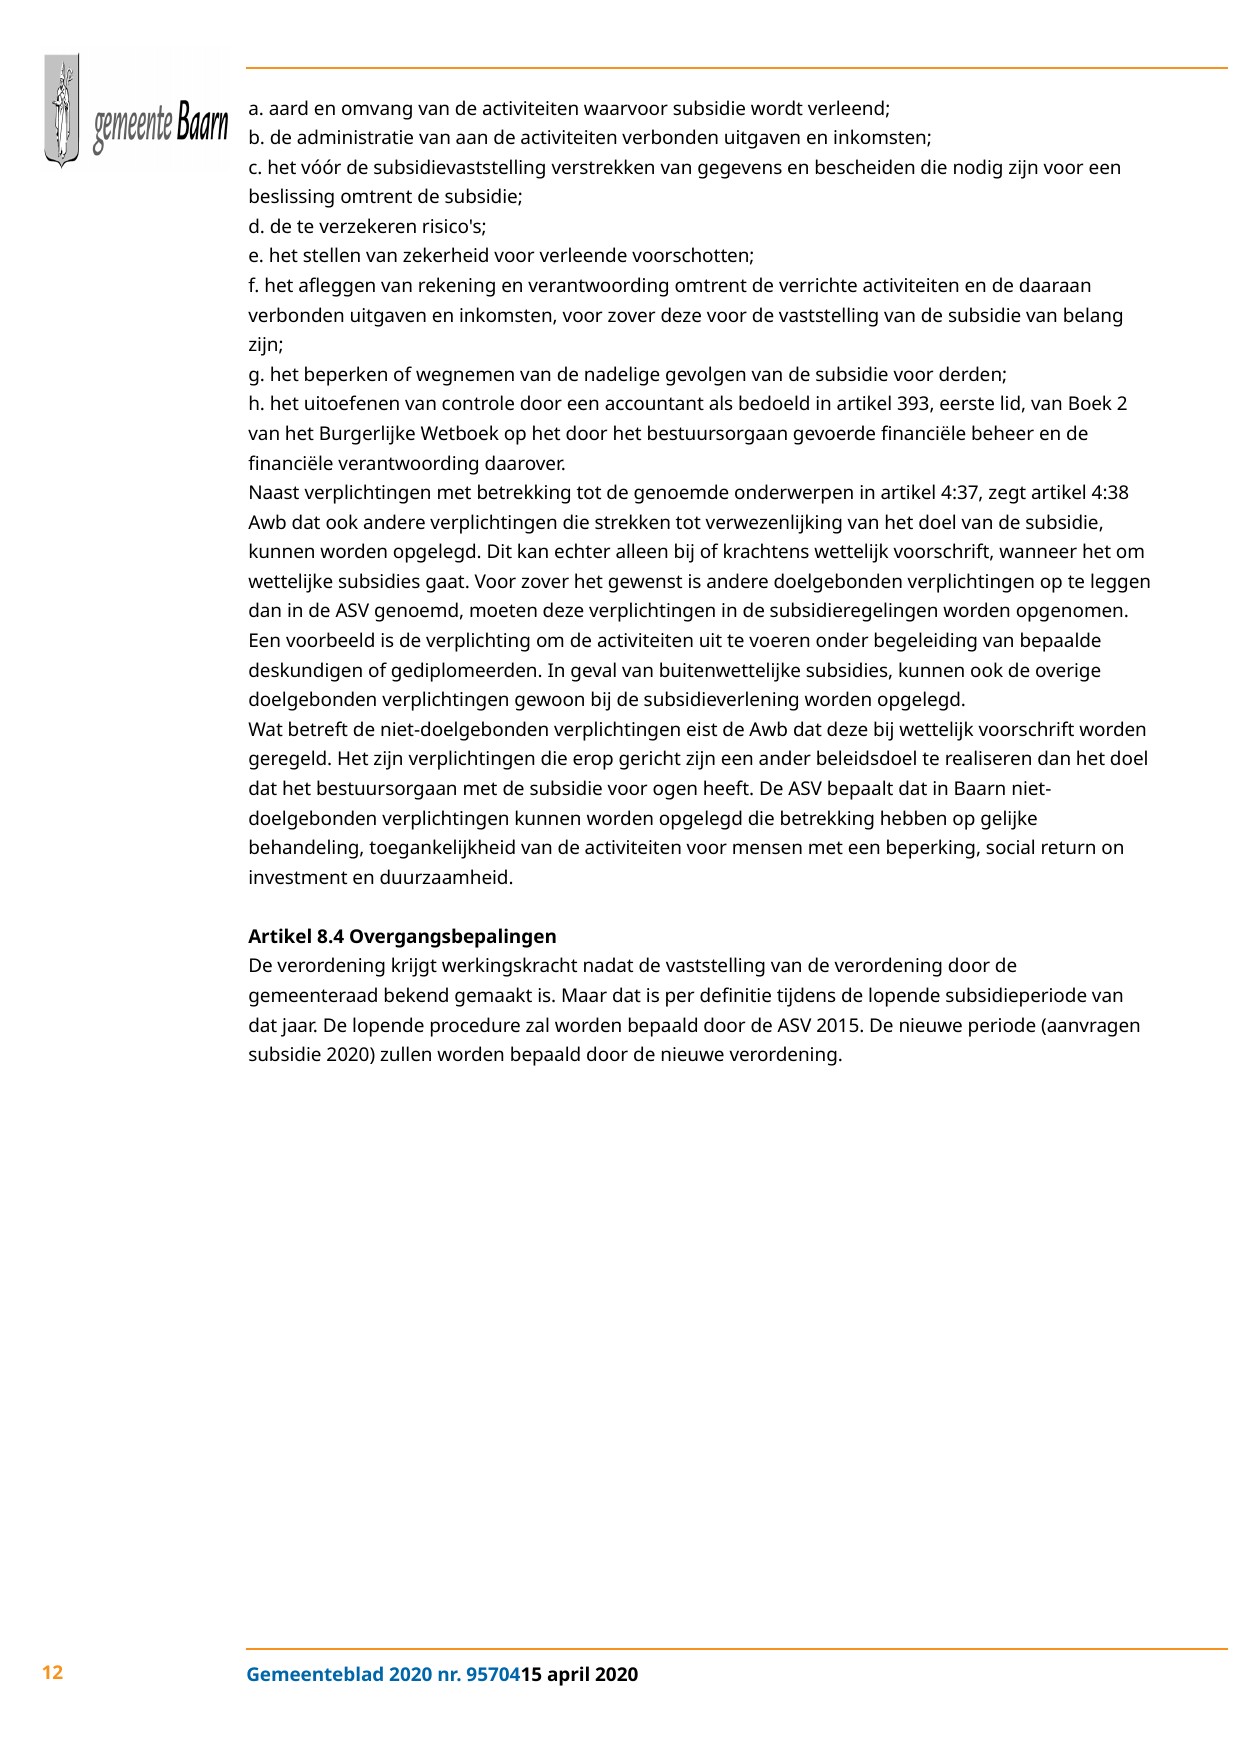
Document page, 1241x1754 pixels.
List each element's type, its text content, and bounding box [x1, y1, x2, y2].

text Naast verplichtingen met betrekking tot de genoemde onderwerpen in artikel 4:37, zegt artikel 4:38 Awb dat ook andere verplichtingen die strekken tot verwezenlijking van het doel van de subsidie, kunnen worden opgelegd. Dit kan echter alleen bij of krachtens wettelijk voorschrift, wanneer het om wettelijke subsidies gaat. Voor zover het gewenst is andere doelgebonden verplichtingen op te leggen dan in de ASV genoemd, moeten deze verplichtingen in de subsidieregelingen worden opgenomen. Een voorbeeld is de verplichting om de activiteiten uit te voeren onder begeleiding van bepaalde deskundigen of gediplomeerden. In geval van buitenwettelijke subsidies, kunnen ook de overige doelgebonden verplichtingen gewoon bij de subsidieverlening worden opgelegd. [248, 479, 1152, 712]
text h. het uitoefenen van controle door een accountant als bedoeld in artikel 393, eerste lid, van Boek 2 van het Burgerlijke Wetboek op het door het bestuursorgaan gevoerde financiële beheer en de financiële verantwoording daarover. [248, 391, 1152, 476]
text De verordening krijgt werkingskracht nadat de vaststelling van de verordening door de gemeenteraad bekend gemaakt is. Maar dat is per definitie tijdens de lopende subsidieperiode van dat jaar. De lopende procedure zal worden bepaald door de ASV 2015. De nieuwe periode (aanvragen subsidie 2020) zullen worden bepaald door de nieuwe verordening. [248, 953, 1152, 1067]
text f. het afleggen van rekening en verantwoording omtrent de verrichte activiteiten en de daaraan verbonden uitgaven en inkomsten, voor zover deze voor de vaststelling van de subsidie van belang zijn; [248, 272, 1152, 357]
text g. het beperken of wegnemen van de nadelige gevolgen van de subsidie voor derden; [248, 361, 1152, 387]
text Artikel 8.4 Overgangsbepalingen [248, 923, 1152, 949]
text Wat betreft de niet-doelgebonden verplichtingen eist de Awb dat deze bij wettelijk voorschrift worden geregeld. Het zijn verplichtingen die erop gericht zijn een ander beleidsdoel te realiseren dan het doel dat het bestuursorgaan met de subsidie voor ogen heeft. De ASV bepaalt dat in Baarn niet-doelgebonden verplichtingen kunnen worden opgelegd die betrekking hebben op gelijke behandeling, toegankelijkheid van de activiteiten voor mensen met een beperking, social return on investment en duurzaamheid. [248, 716, 1152, 890]
text d. de te verzekeren risico's; [248, 213, 1152, 239]
picture [41, 47, 231, 172]
text c. het vóór de subsidievaststelling verstrekken van gegevens en bescheiden die nodig zijn voor een beslissing omtrent de subsidie; [248, 154, 1152, 209]
text e. het stellen van zekerheid voor verleende voorschotten; [248, 243, 1152, 268]
text a. aard en omvang van de activiteiten waarvoor subsidie wordt verleend; [248, 95, 1152, 121]
text b. de administratie van aan de activiteiten verbonden uitgaven en inkomsten; [248, 124, 1152, 150]
